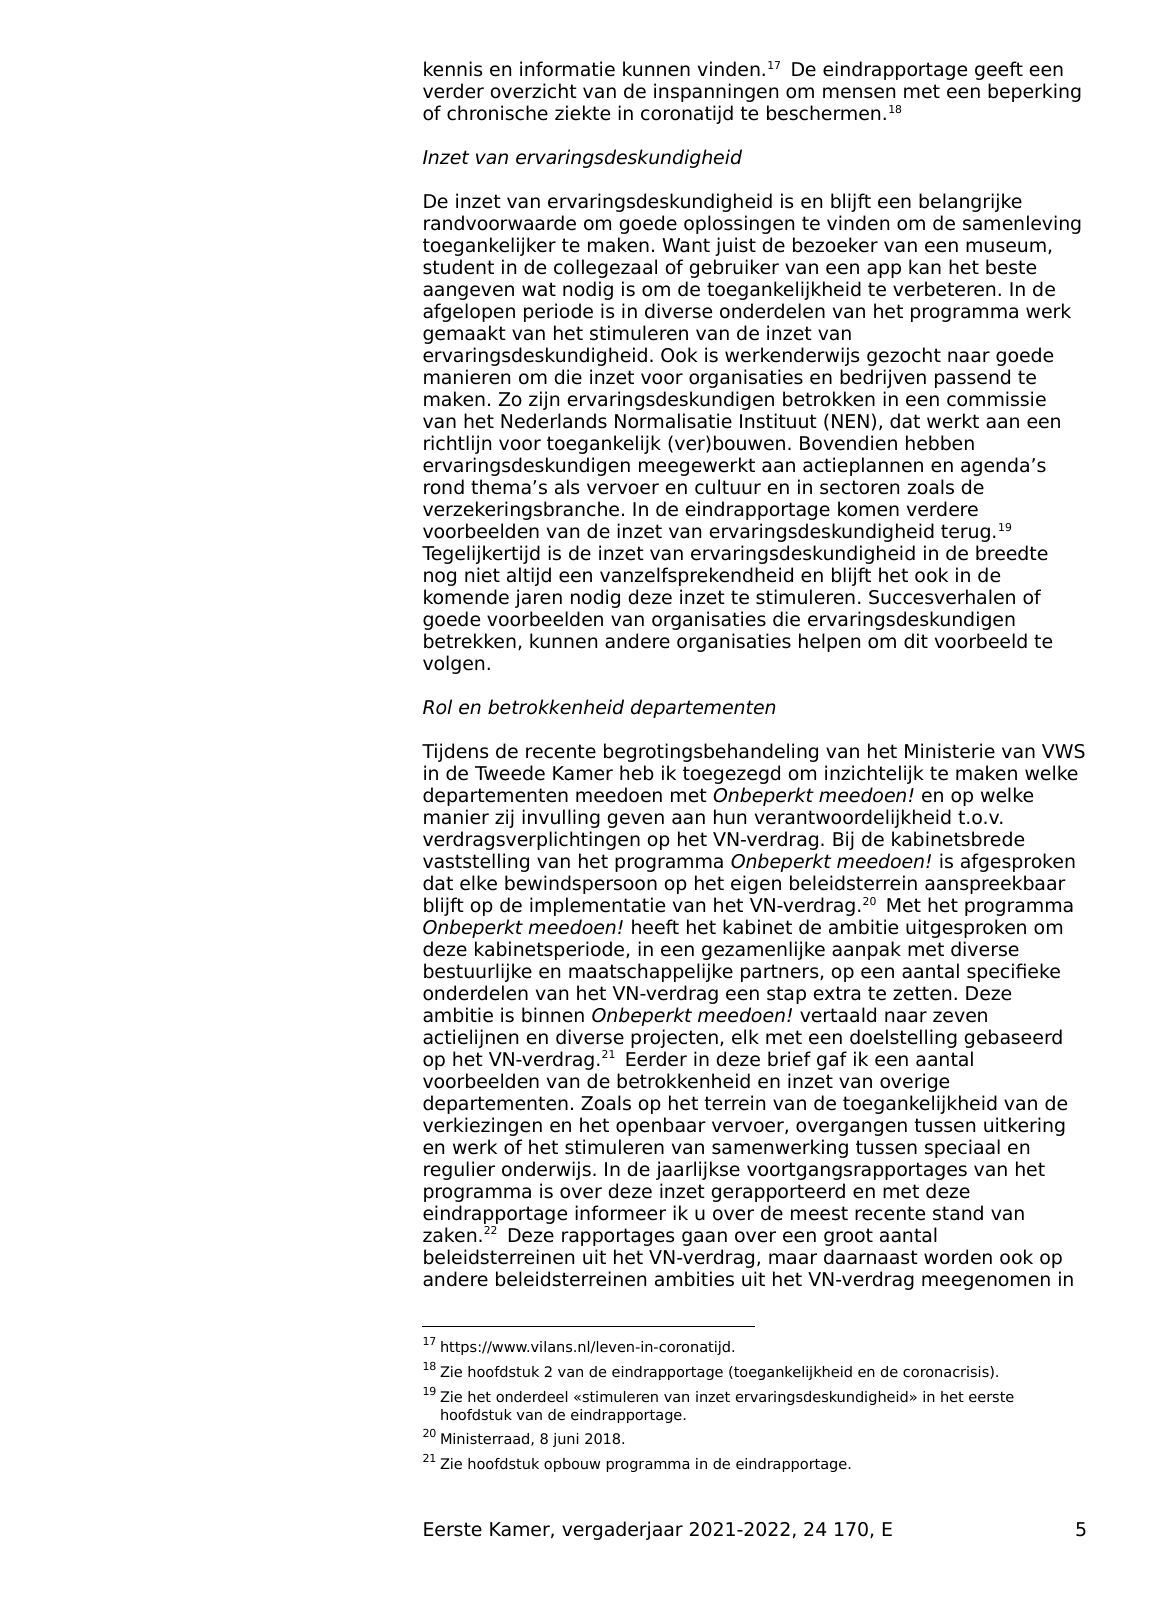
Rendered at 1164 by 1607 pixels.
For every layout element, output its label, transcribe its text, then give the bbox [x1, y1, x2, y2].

text https://www.vilans.nl/leven-in-coronatijd. [422, 1335, 1087, 1357]
text Tijdens de recente begrotingsbehandeling van het Ministerie van VWS in de Tweede Kamer heb ik toegezegd om inzichtelijk te maken welke departementen meedoen met Onbeperkt meedoen! en op welke manier zij invulling geven aan hun verantwoordelijkheid t.o.v. verdragsverplichtingen op het VN-verdrag. Bij de kabinetsbrede vaststelling van het programma Onbeperkt meedoen! is afgesproken dat elke bewindspersoon op het eigen beleidsterrein aanspreekbaar blijft op de implementatie van het VN-verdrag. Met het programma Onbeperkt meedoen! heeft het kabinet de ambitie uitgesproken om deze kabinetsperiode, in een gezamenlijke aanpak met diverse bestuurlijke en maatschappelijke partners, op een aantal specifieke onderdelen van het VN-verdrag een stap extra te zetten. Deze ambitie is binnen Onbeperkt meedoen! vertaald naar zeven actielijnen en diverse projecten, elk met een doelstelling gebaseerd op het VN-verdrag. Eerder in deze brief gaf ik een aantal voorbeelden van de betrokkenheid en inzet van overige departementen. Zoals op het terrein van de toegankelijkheid van de verkiezingen en het openbaar vervoer, overgangen tussen uitkering en werk of het stimuleren van samenwerking tussen speciaal en regulier onderwijs. In de jaarlijkse voortgangsrapportages van het programma is over deze inzet gerapporteerd en met deze eindrapportage informeer ik u over de meest recente stand van zaken. Deze rapportages gaan over een groot aantal beleidsterreinen uit het VN-verdrag, maar daarnaast worden ook op andere beleidsterreinen ambities uit het VN-verdrag meegenomen in [422, 741, 1087, 1291]
text Ministerraad, 8 juni 2018. [422, 1427, 1087, 1449]
subtitle Inzet van ervaringsdeskundigheid [422, 147, 1087, 169]
text Zie hoofdstuk 2 van de eindrapportage (toegankelijkheid en de coronacrisis). [422, 1360, 1087, 1382]
text Zie hoofdstuk opbouw programma in de eindrapportage. [422, 1452, 1087, 1474]
subtitle Rol en betrokkenheid departementen [422, 697, 1087, 719]
text kennis en informatie kunnen vinden. De eindrapportage geeft een verder overzicht van de inspanningen om mensen met een beperking of chronische ziekte in coronatijd te beschermen. [422, 59, 1087, 125]
text De inzet van ervaringsdeskundigheid is en blijft een belangrijke randvoorwaarde om goede oplossingen te vinden om de samenleving toegankelijker te maken. Want juist de bezoeker van een museum, student in de collegezaal of gebruiker van een app kan het beste aangeven wat nodig is om de toegankelijkheid te verbeteren. In de afgelopen periode is in diverse onderdelen van het programma werk gemaakt van het stimuleren van de inzet van ervaringsdeskundigheid. Ook is werkenderwijs gezocht naar goede manieren om die inzet voor organisaties en bedrijven passend te maken. Zo zijn ervaringsdeskundigen betrokken in een commissie van het Nederlands Normalisatie Instituut (NEN), dat werkt aan een richtlijn voor toegankelijk (ver)bouwen. Bovendien hebben ervaringsdeskundigen meegewerkt aan actieplannen en agenda’s rond thema’s als vervoer en cultuur en in sectoren zoals de verzekeringsbranche. In de eindrapportage komen verdere voorbeelden van de inzet van ervaringsdeskundigheid terug. Tegelijkertijd is de inzet van ervaringsdeskundigheid in de breedte nog niet altijd een vanzelfsprekendheid en blijft het ook in de komende jaren nodig deze inzet te stimuleren. Succesverhalen of goede voorbeelden van organisaties die ervaringsdeskundigen betrekken, kunnen andere organisaties helpen om dit voorbeeld te volgen. [422, 191, 1087, 675]
text Zie het onderdeel «stimuleren van inzet ervaringsdeskundigheid» in het eerste hoofdstuk van de eindrapportage. [422, 1385, 1087, 1424]
